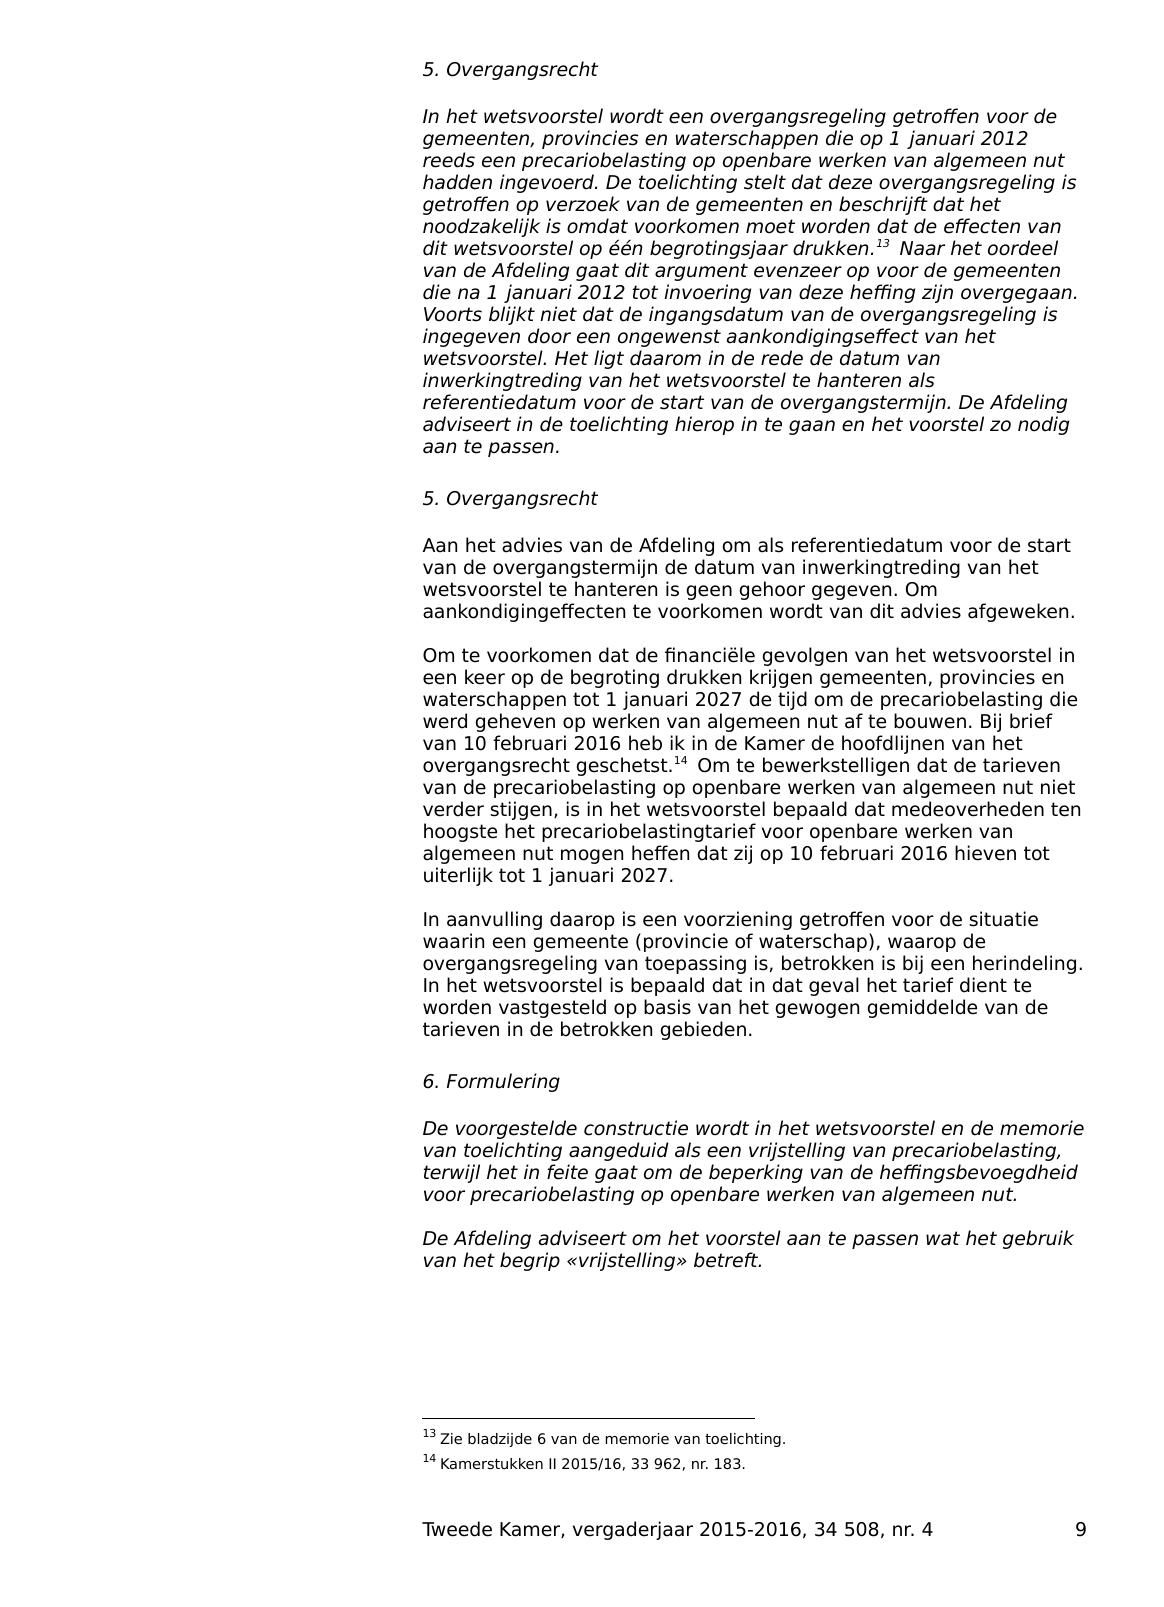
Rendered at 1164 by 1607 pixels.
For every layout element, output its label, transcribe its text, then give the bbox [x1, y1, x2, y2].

text Aan het advies van de Afdeling om als referentiedatum voor de start van de overgangstermijn de datum van inwerkingtreding van het wetsvoorstel te hanteren is geen gehoor gegeven. Om aankondigingeffecten te voorkomen wordt van dit advies afgeweken. [422, 535, 1087, 623]
subtitle 5. Overgangsrecht [422, 488, 1087, 510]
subtitle 6. Formulering [422, 1071, 1087, 1093]
text De Afdeling adviseert om het voorstel aan te passen wat het gebruik van het begrip «vrijstelling» betreft. [422, 1228, 1087, 1272]
text De voorgestelde constructie wordt in het wetsvoorstel en de memorie van toelichting aangeduid als een vrijstelling van precariobelasting, terwijl het in feite gaat om de beperking van de heffingsbevoegdheid voor precariobelasting op openbare werken van algemeen nut. [422, 1118, 1087, 1206]
text In het wetsvoorstel wordt een overgangsregeling getroffen voor de gemeenten, provincies en waterschappen die op 1 januari 2012 reeds een precariobelasting op openbare werken van algemeen nut hadden ingevoerd. De toelichting stelt dat deze overgangsregeling is getroffen op verzoek van de gemeenten en beschrijft dat het noodzakelijk is omdat voorkomen moet worden dat de effecten van dit wetsvoorstel op één begrotingsjaar drukken. Naar het oordeel van de Afdeling gaat dit argument evenzeer op voor de gemeenten die na 1 januari 2012 tot invoering van deze heffing zijn overgegaan. Voorts blijkt niet dat de ingangsdatum van de overgangsregeling is ingegeven door een ongewenst aankondigingseffect van het wetsvoorstel. Het ligt daarom in de rede de datum van inwerkingtreding van het wetsvoorstel te hanteren als referentiedatum voor de start van de overgangstermijn. De Afdeling adviseert in de toelichting hierop in te gaan en het voorstel zo nodig aan te passen. [422, 106, 1087, 458]
text In aanvulling daarop is een voorziening getroffen voor de situatie waarin een gemeente (provincie of waterschap), waarop de overgangsregeling van toepassing is, betrokken is bij een herindeling. In het wetsvoorstel is bepaald dat in dat geval het tarief dient te worden vastgesteld op basis van het gewogen gemiddelde van de tarieven in de betrokken gebieden. [422, 909, 1087, 1041]
text Zie bladzijde 6 van de memorie van toelichting. [422, 1427, 1087, 1449]
text Om te voorkomen dat de financiële gevolgen van het wetsvoorstel in een keer op de begroting drukken krijgen gemeenten, provincies en waterschappen tot 1 januari 2027 de tijd om de precariobelasting die werd geheven op werken van algemeen nut af te bouwen. Bij brief van 10 februari 2016 heb ik in de Kamer de hoofdlijnen van het overgangsrecht geschetst. Om te bewerkstelligen dat de tarieven van de precariobelasting op openbare werken van algemeen nut niet verder stijgen, is in het wetsvoorstel bepaald dat medeoverheden ten hoogste het precariobelastingtarief voor openbare werken van algemeen nut mogen heffen dat zij op 10 februari 2016 hieven tot uiterlijk tot 1 januari 2027. [422, 645, 1087, 887]
subtitle 5. Overgangsrecht [422, 59, 1087, 81]
text Kamerstukken II 2015/16, 33 962, nr. 183. [422, 1452, 1087, 1474]
